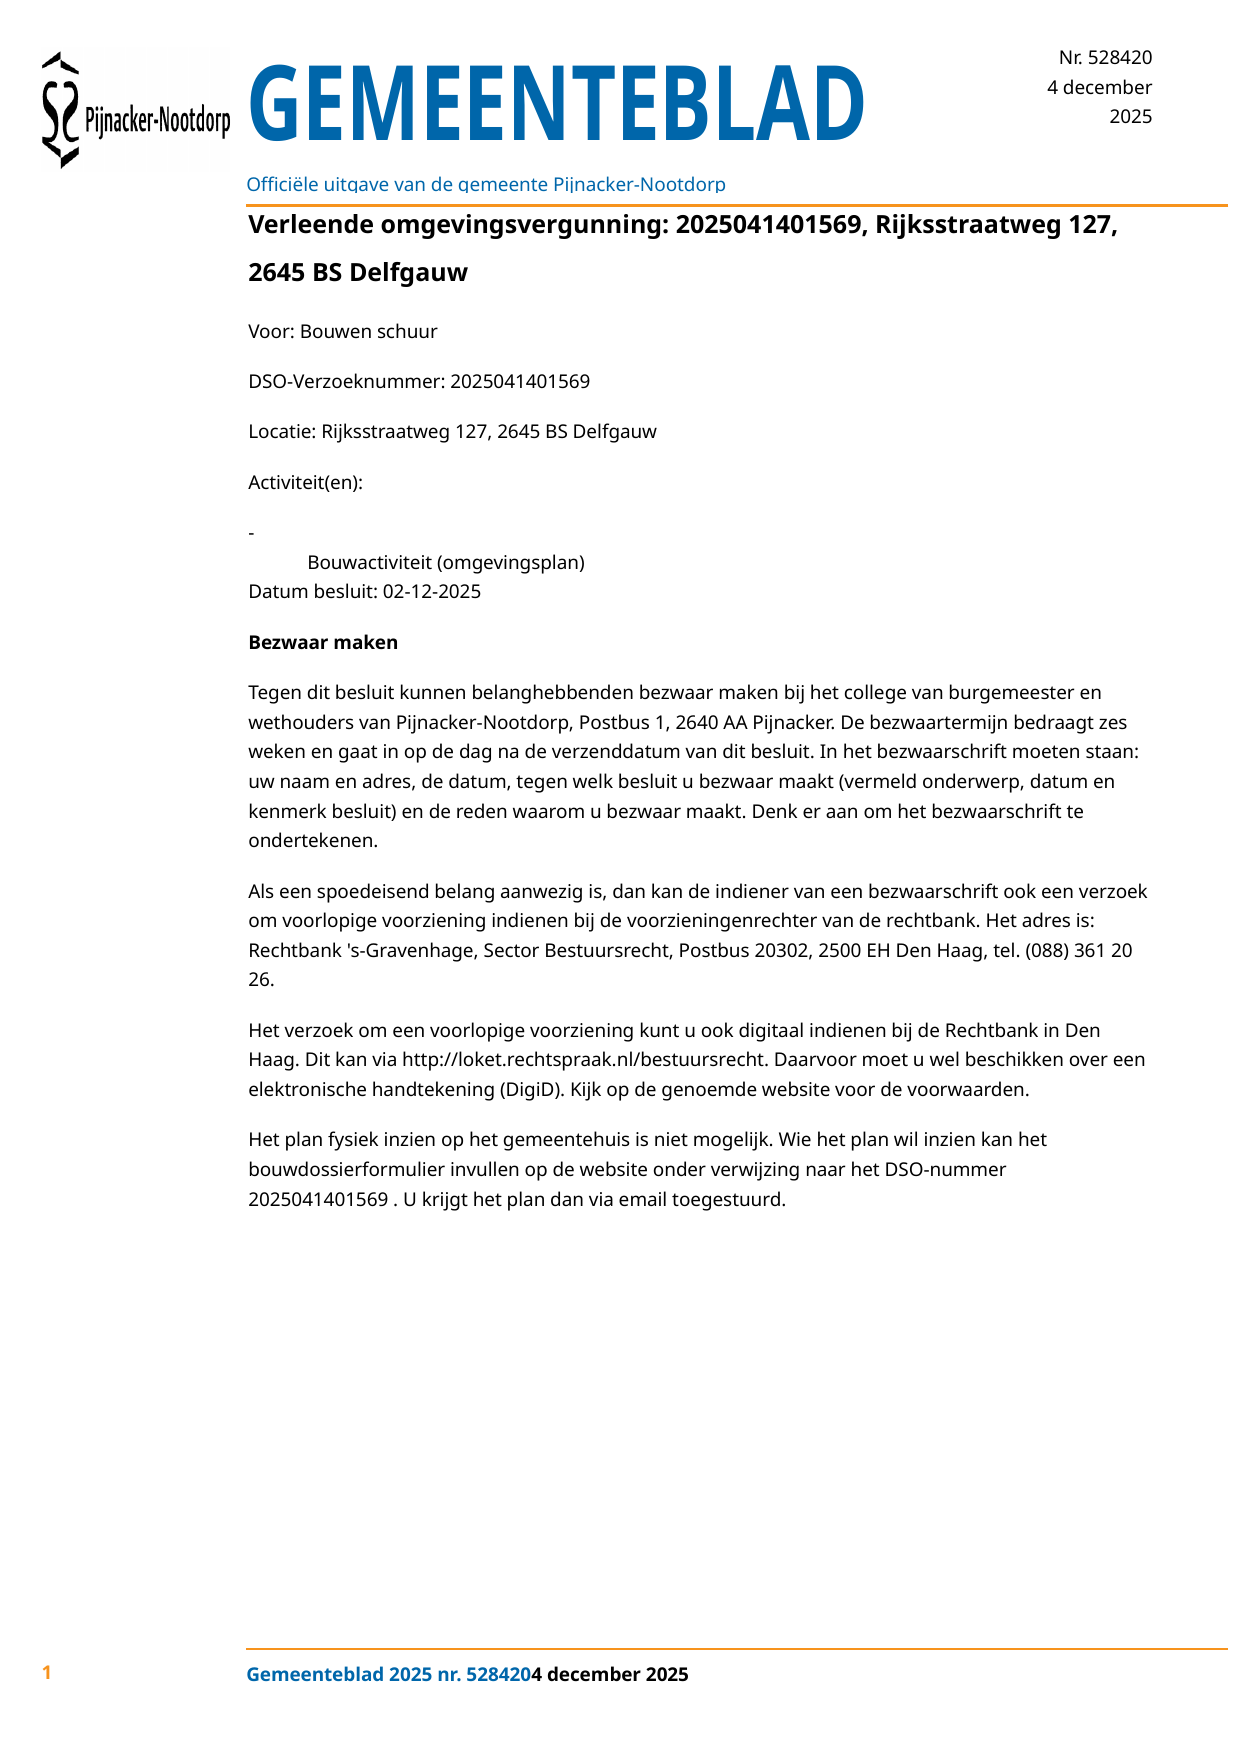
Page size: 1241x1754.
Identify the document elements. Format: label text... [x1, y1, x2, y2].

text Tegen dit besluit kunnen belanghebbenden bezwaar maken bij het college van burgemeester en wethouders van Pijnacker-Nootdorp, Postbus 1, 2640 AA Pijnacker. De bezwaartermijn bedraagt zes weken en gaat in op de dag na de verzenddatum van dit besluit. In het bezwaarschrift moeten staan: uw naam en adres, de datum, tegen welk besluit u bezwaar maakt (vermeld onderwerp, datum en kenmerk besluit) en de reden waarom u bezwaar maakt. Denk er aan om het bezwaarschrift te ondertekenen. [248, 679, 1152, 853]
text DSO-Verzoeknummer: 2025041401569 [248, 368, 1152, 394]
text Activiteit(en): [248, 469, 1152, 495]
text Bezwaar maken [248, 629, 1152, 655]
list Bouwactiviteit (omgevingsplan) [248, 549, 1152, 575]
picture [41, 47, 231, 172]
text Het plan fysiek inzien op het gemeentehuis is niet mogelijk. Wie het plan wil inzien kan het bouwdossierformulier invullen op de website onder verwijzing naar het DSO-nummer 2025041401569 . U krijgt het plan dan via email toegestuurd. [248, 1127, 1152, 1212]
text Als een spoedeisend belang aanwezig is, dan kan de indiener van een bezwaarschrift ook een verzoek om voorlopige voorziening indienen bij de voorzieningenrechter van de rechtbank. Het adres is: Rechtbank 's-Gravenhage, Sector Bestuursrecht, Postbus 20302, 2500 EH Den Haag, tel. (088) 361 20 26. [248, 878, 1152, 992]
text Het verzoek om een voorlopige voorziening kunt u ook digitaal indienen bij de Rechtbank in Den Haag. Dit kan via http://loket.rechtspraak.nl/bestuursrecht. Daarvoor moet u wel beschikken over een elektronische handtekening (DigiD). Kijk op de genoemde website voor de voorwaarden. [248, 1017, 1152, 1102]
text Verleende omgevingsvergunning: 2025041401569, Rijksstraatweg 127, 2645 BS Delfgauw [248, 207, 1152, 288]
text Datum besluit: 02-12-2025 [248, 579, 1152, 604]
text Locatie: Rijksstraatweg 127, 2645 BS Delfgauw [248, 419, 1152, 444]
text Voor: Bouwen schuur [248, 318, 1152, 344]
